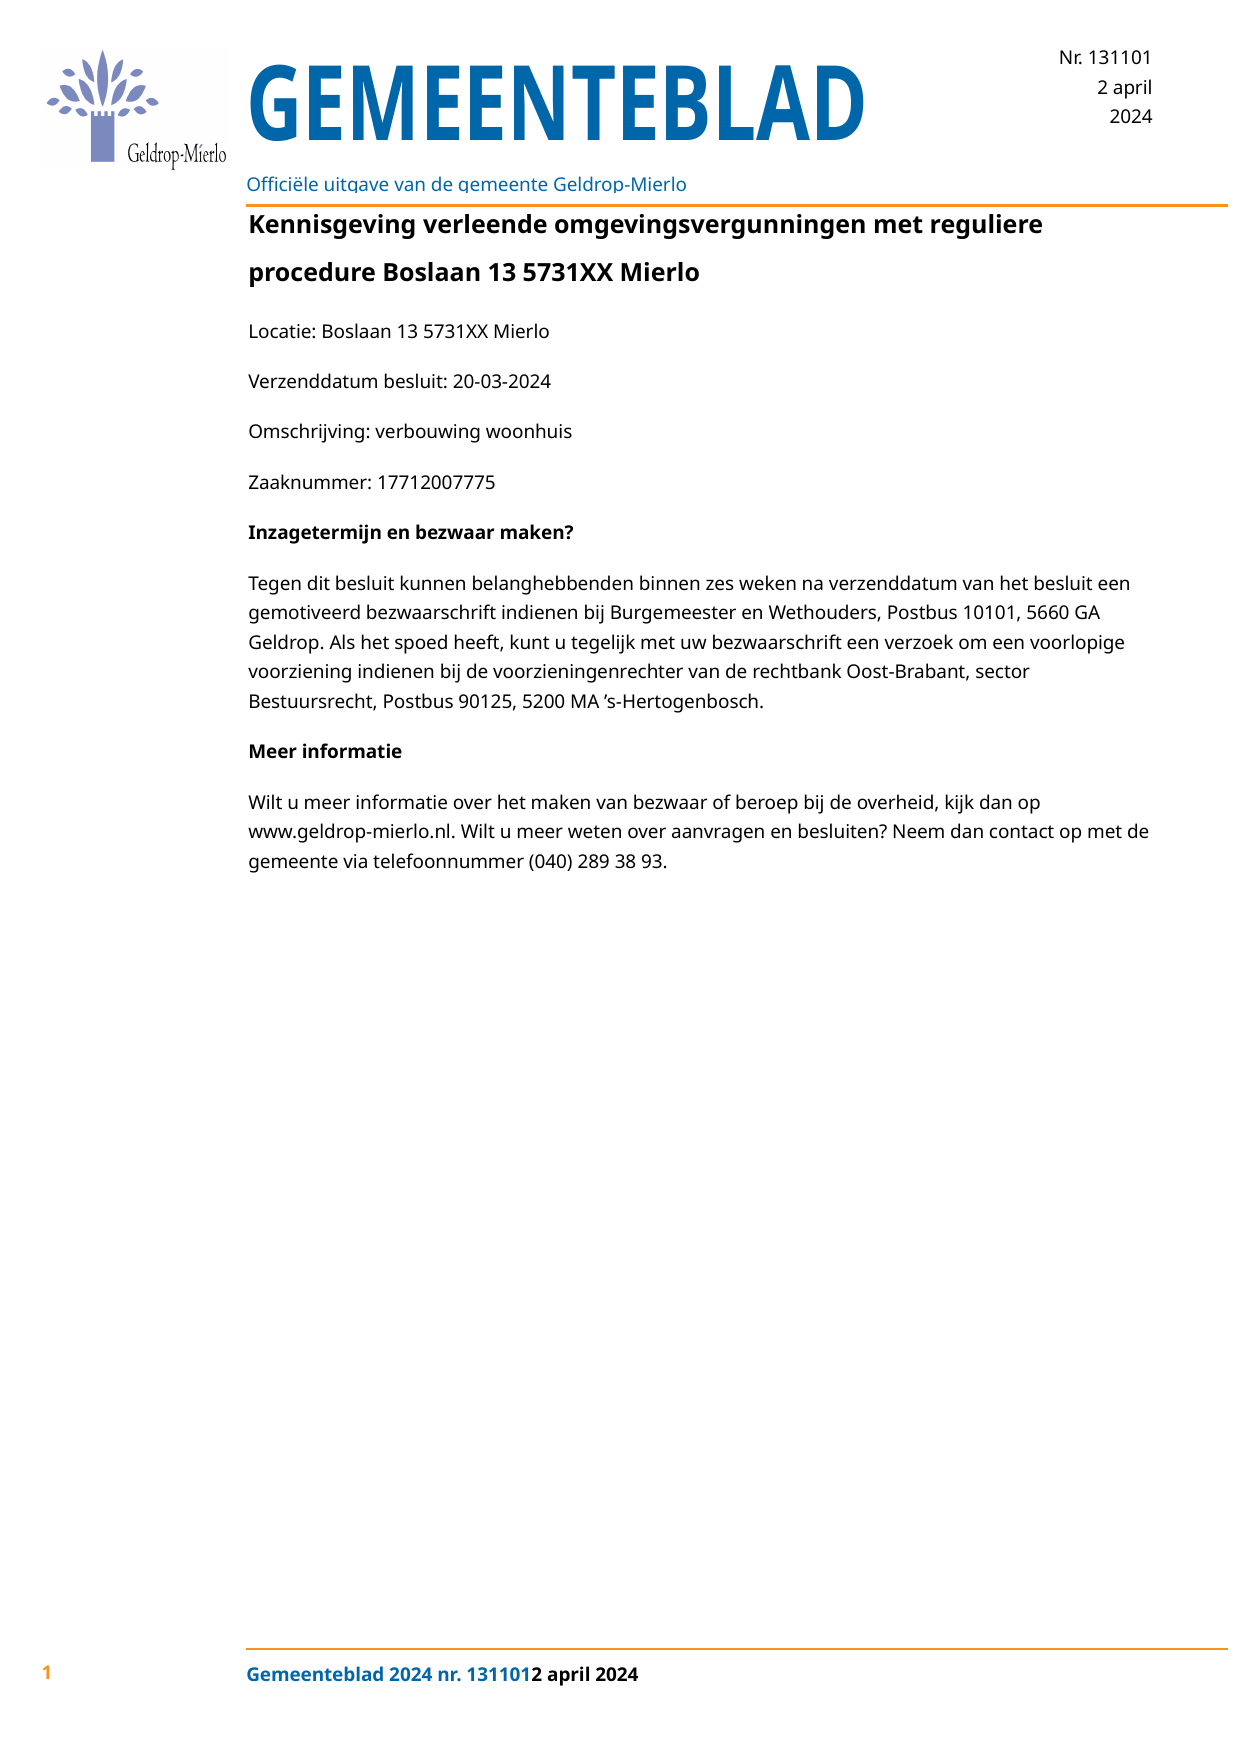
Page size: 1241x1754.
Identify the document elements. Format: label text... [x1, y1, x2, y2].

text Zaaknummer: 17712007775 [248, 469, 1152, 495]
text Omschrijving: verbouwing woonhuis [248, 419, 1152, 444]
text Wilt u meer informatie over het maken van bezwaar of beroep bij de overheid, kijk dan op www.geldrop-mierlo.nl. Wilt u meer weten over aanvragen en besluiten? Neem dan contact op met de gemeente via telefoonnummer (040) 289 38 93. [248, 789, 1152, 874]
text Locatie: Boslaan 13 5731XX Mierlo [248, 318, 1152, 344]
text Verzenddatum besluit: 20-03-2024 [248, 368, 1152, 394]
text Tegen dit besluit kunnen belanghebbenden binnen zes weken na verzenddatum van het besluit een gemotiveerd bezwaarschrift indienen bij Burgemeester en Wethouders, Postbus 10101, 5660 GA Geldrop. Als het spoed heeft, kunt u tegelijk met uw bezwaarschrift een verzoek om een voorlopige voorziening indienen bij de voorzieningenrechter van de rechtbank Oost-Brabant, sector Bestuursrecht, Postbus 90125, 5200 MA ’s-Hertogenbosch. [248, 570, 1152, 714]
text Inzagetermijn en bezwaar maken? [248, 519, 1152, 545]
picture [41, 47, 231, 172]
text Kennisgeving verleende omgevingsvergunningen met reguliere procedure Boslaan 13 5731XX Mierlo [248, 207, 1152, 288]
text Meer informatie [248, 739, 1152, 764]
